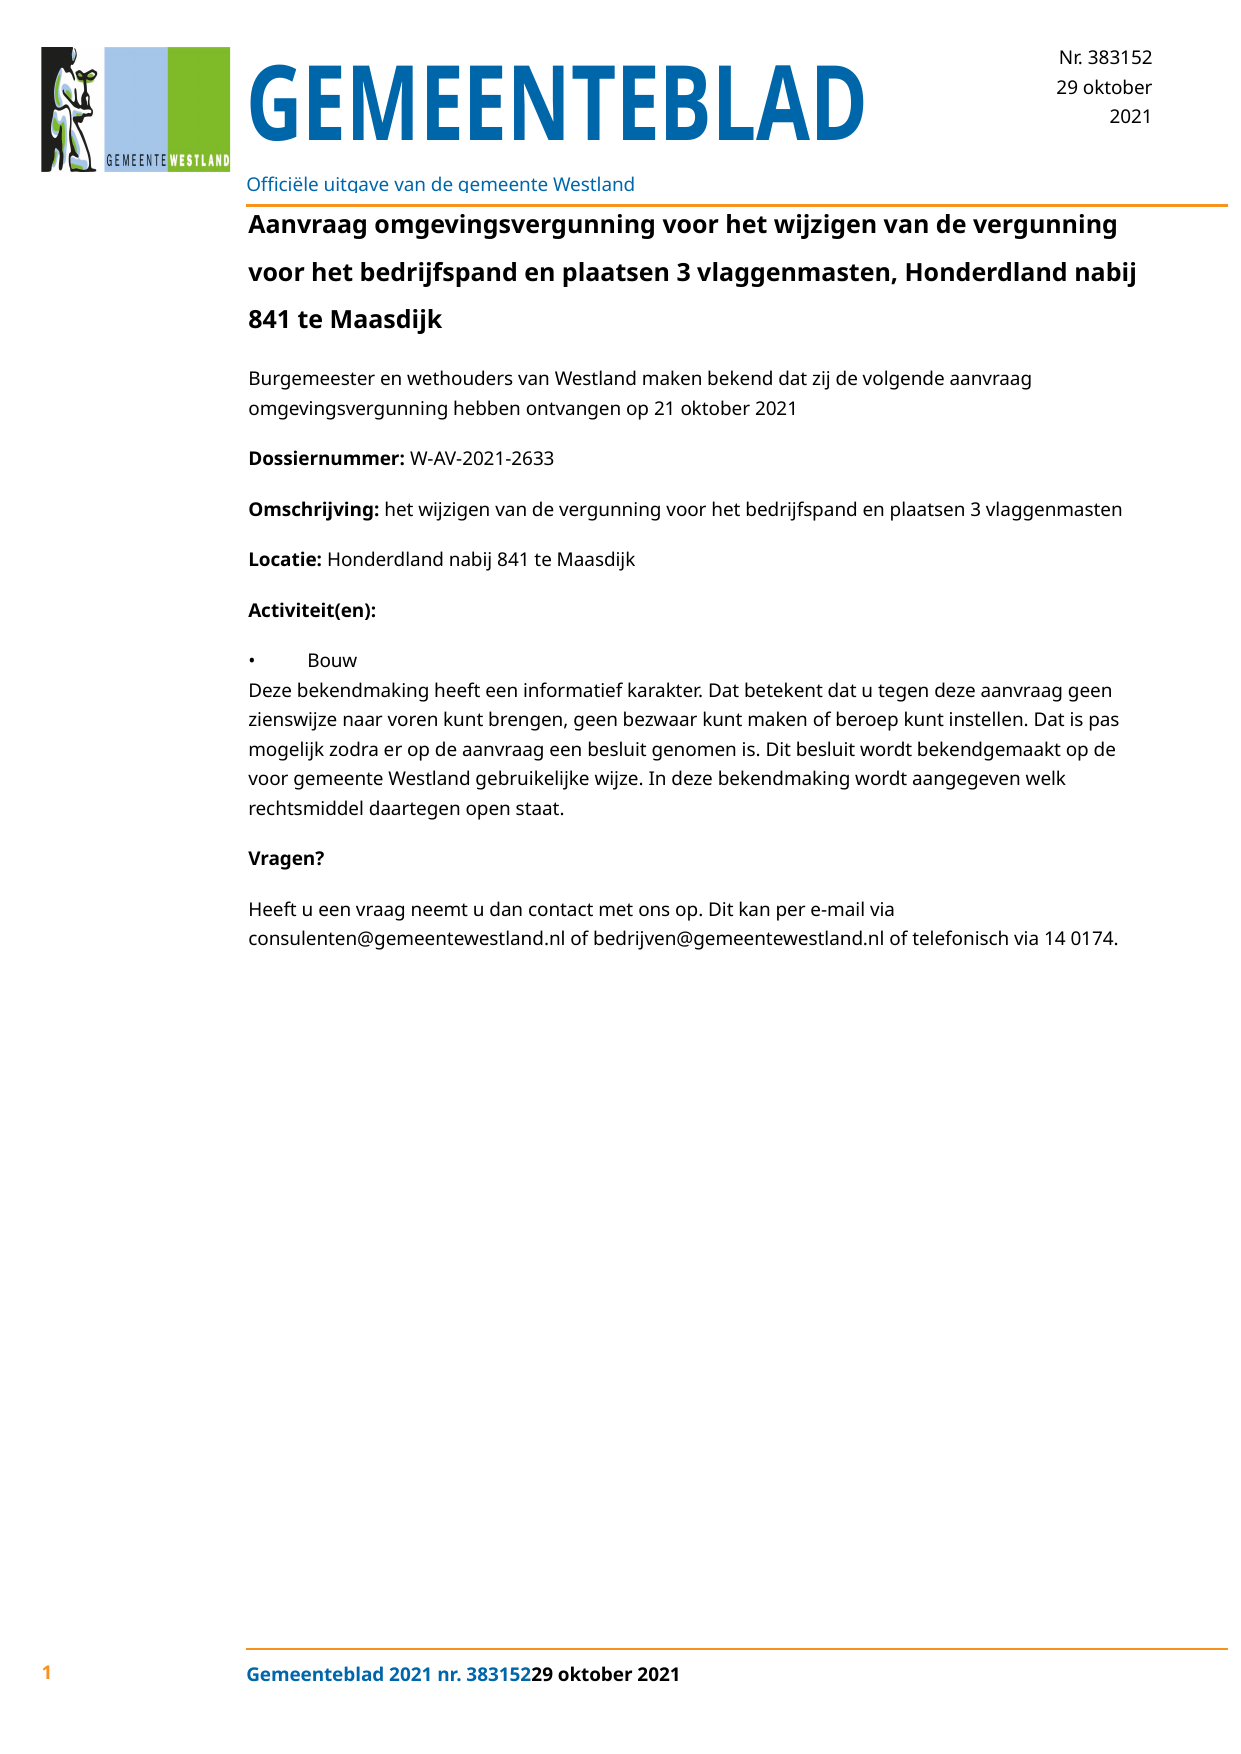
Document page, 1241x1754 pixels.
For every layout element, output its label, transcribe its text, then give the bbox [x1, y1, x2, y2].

text Dossiernummer: W-AV-2021-2633 [248, 446, 1152, 471]
picture [41, 47, 231, 172]
text Activiteit(en): [248, 597, 1152, 622]
list Bouw [248, 647, 1152, 673]
text Locatie: Honderdland nabij 841 te Maasdijk [248, 546, 1152, 572]
text Burgemeester en wethouders van Westland maken bekend dat zij de volgende aanvraag omgevingsvergunning hebben ontvangen op 21 oktober 2021 [248, 366, 1152, 421]
text Deze bekendmaking heeft een informatief karakter. Dat betekent dat u tegen deze aanvraag geen zienswijze naar voren kunt brengen, geen bezwaar kunt maken of beroep kunt instellen. Dat is pas mogelijk zodra er op de aanvraag een besluit genomen is. Dit besluit wordt bekendgemaakt op de voor gemeente Westland gebruikelijke wijze. In deze bekendmaking wordt aangegeven welk rechtsmiddel daartegen open staat. [248, 677, 1152, 821]
text Vragen? [248, 846, 1152, 871]
text Heeft u een vraag neemt u dan contact met ons op. Dit kan per e-mail via consulenten@gemeentewestland.nl of bedrijven@gemeentewestland.nl of telefonisch via 14 0174. [248, 896, 1152, 951]
text Aanvraag omgevingsvergunning voor het wijzigen van de vergunning voor het bedrijfspand en plaatsen 3 vlaggenmasten, Honderdland nabij 841 te Maasdijk [248, 207, 1152, 336]
text Omschrijving: het wijzigen van de vergunning voor het bedrijfspand en plaatsen 3 vlaggenmasten [248, 496, 1152, 522]
